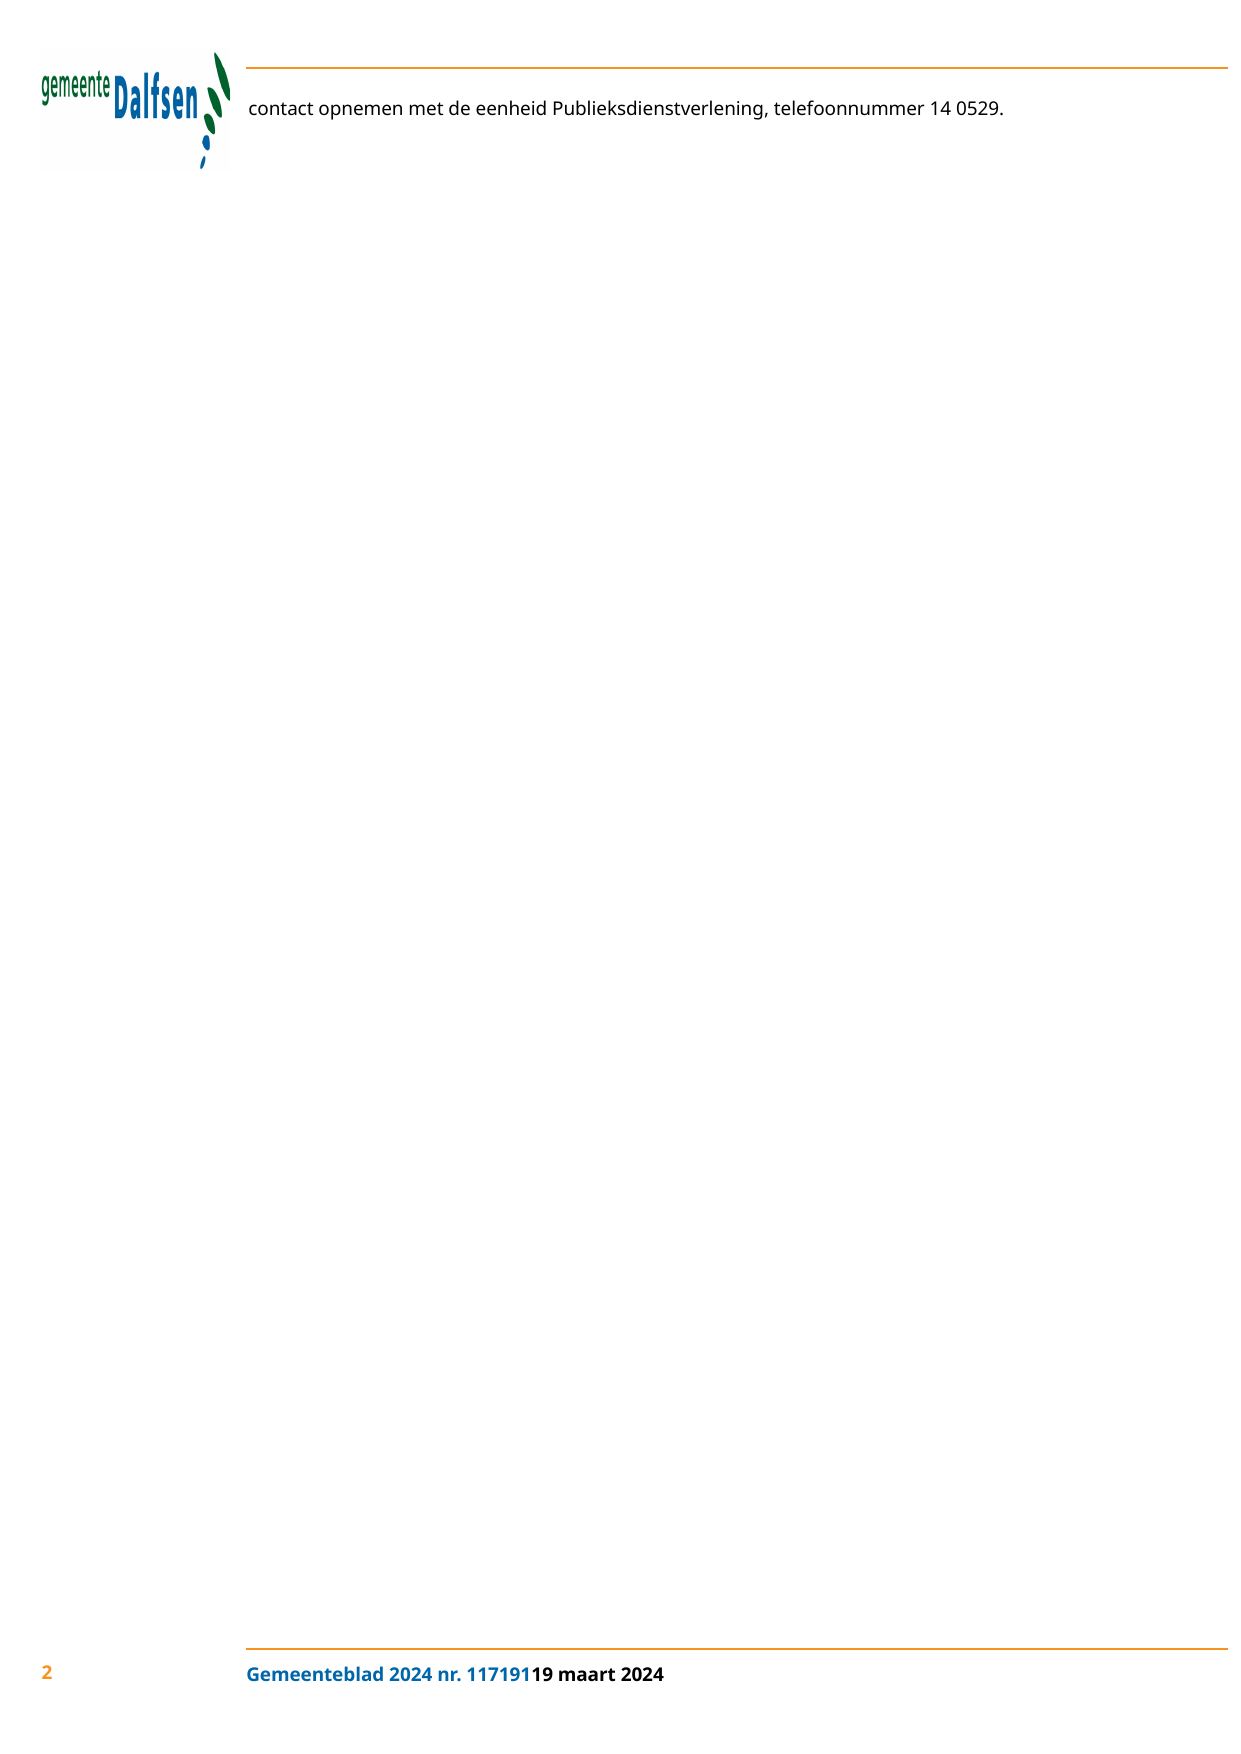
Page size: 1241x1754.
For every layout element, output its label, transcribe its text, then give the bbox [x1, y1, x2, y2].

picture [41, 47, 231, 172]
text contact opnemen met de eenheid Publieksdienstverlening, telefoonnummer 14 0529. [248, 95, 1152, 121]
